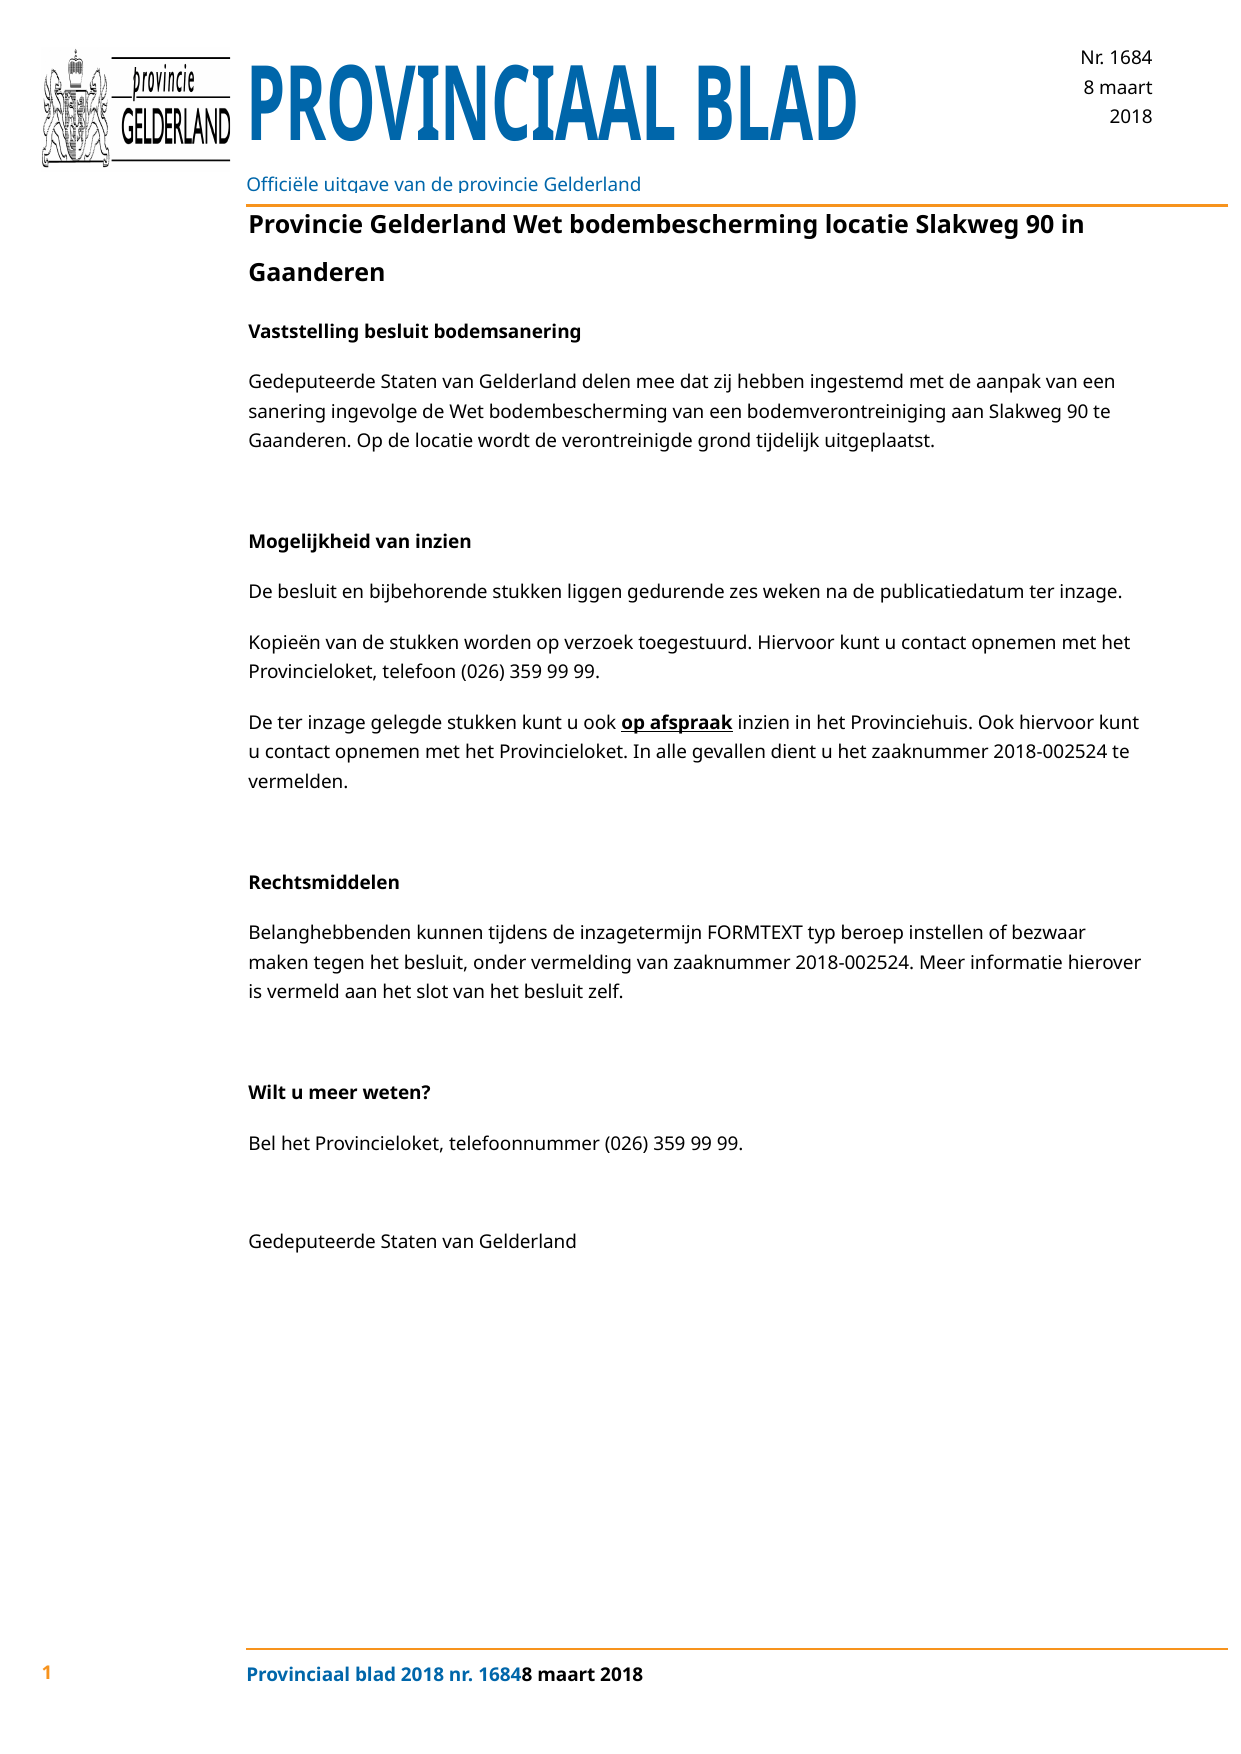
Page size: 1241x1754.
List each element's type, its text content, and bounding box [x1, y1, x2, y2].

text Gedeputeerde Staten van Gelderland [248, 1228, 1152, 1254]
text Vaststelling besluit bodemsanering [248, 318, 1152, 344]
picture [41, 47, 231, 172]
text Bel het Provincieloket, telefoonnummer (026) 359 99 99. [248, 1130, 1152, 1156]
text Provincie Gelderland Wet bodembescherming locatie Slakweg 90 in Gaanderen [248, 207, 1152, 288]
text Belanghebbenden kunnen tijdens de inzagetermijn FORMTEXT typ beroep instellen of bezwaar maken tegen het besluit, onder vermelding van zaaknummer 2018-002524. Meer informatie hierover is vermeld aan het slot van het besluit zelf. [248, 919, 1152, 1004]
text Wilt u meer weten? [248, 1079, 1152, 1105]
text Mogelijkheid van inzien [248, 528, 1152, 554]
text De besluit en bijbehorende stukken liggen gedurende zes weken na de publicatiedatum ter inzage. [248, 579, 1152, 604]
text Gedeputeerde Staten van Gelderland delen mee dat zij hebben ingestemd met de aanpak van een sanering ingevolge de Wet bodembescherming van een bodemverontreiniging aan Slakweg 90 te Gaanderen. Op de locatie wordt de verontreinigde grond tijdelijk uitgeplaatst. [248, 368, 1152, 453]
text De ter inzage gelegde stukken kunt u ook op afspraak inzien in het Provinciehuis. Ook hiervoor kunt u contact opnemen met het Provincieloket. In alle gevallen dient u het zaaknummer 2018-002524 te vermelden. [248, 709, 1152, 794]
text Kopieën van de stukken worden op verzoek toegestuurd. Hiervoor kunt u contact opnemen met het Provincieloket, telefoon (026) 359 99 99. [248, 629, 1152, 684]
text Rechtsmiddelen [248, 869, 1152, 895]
